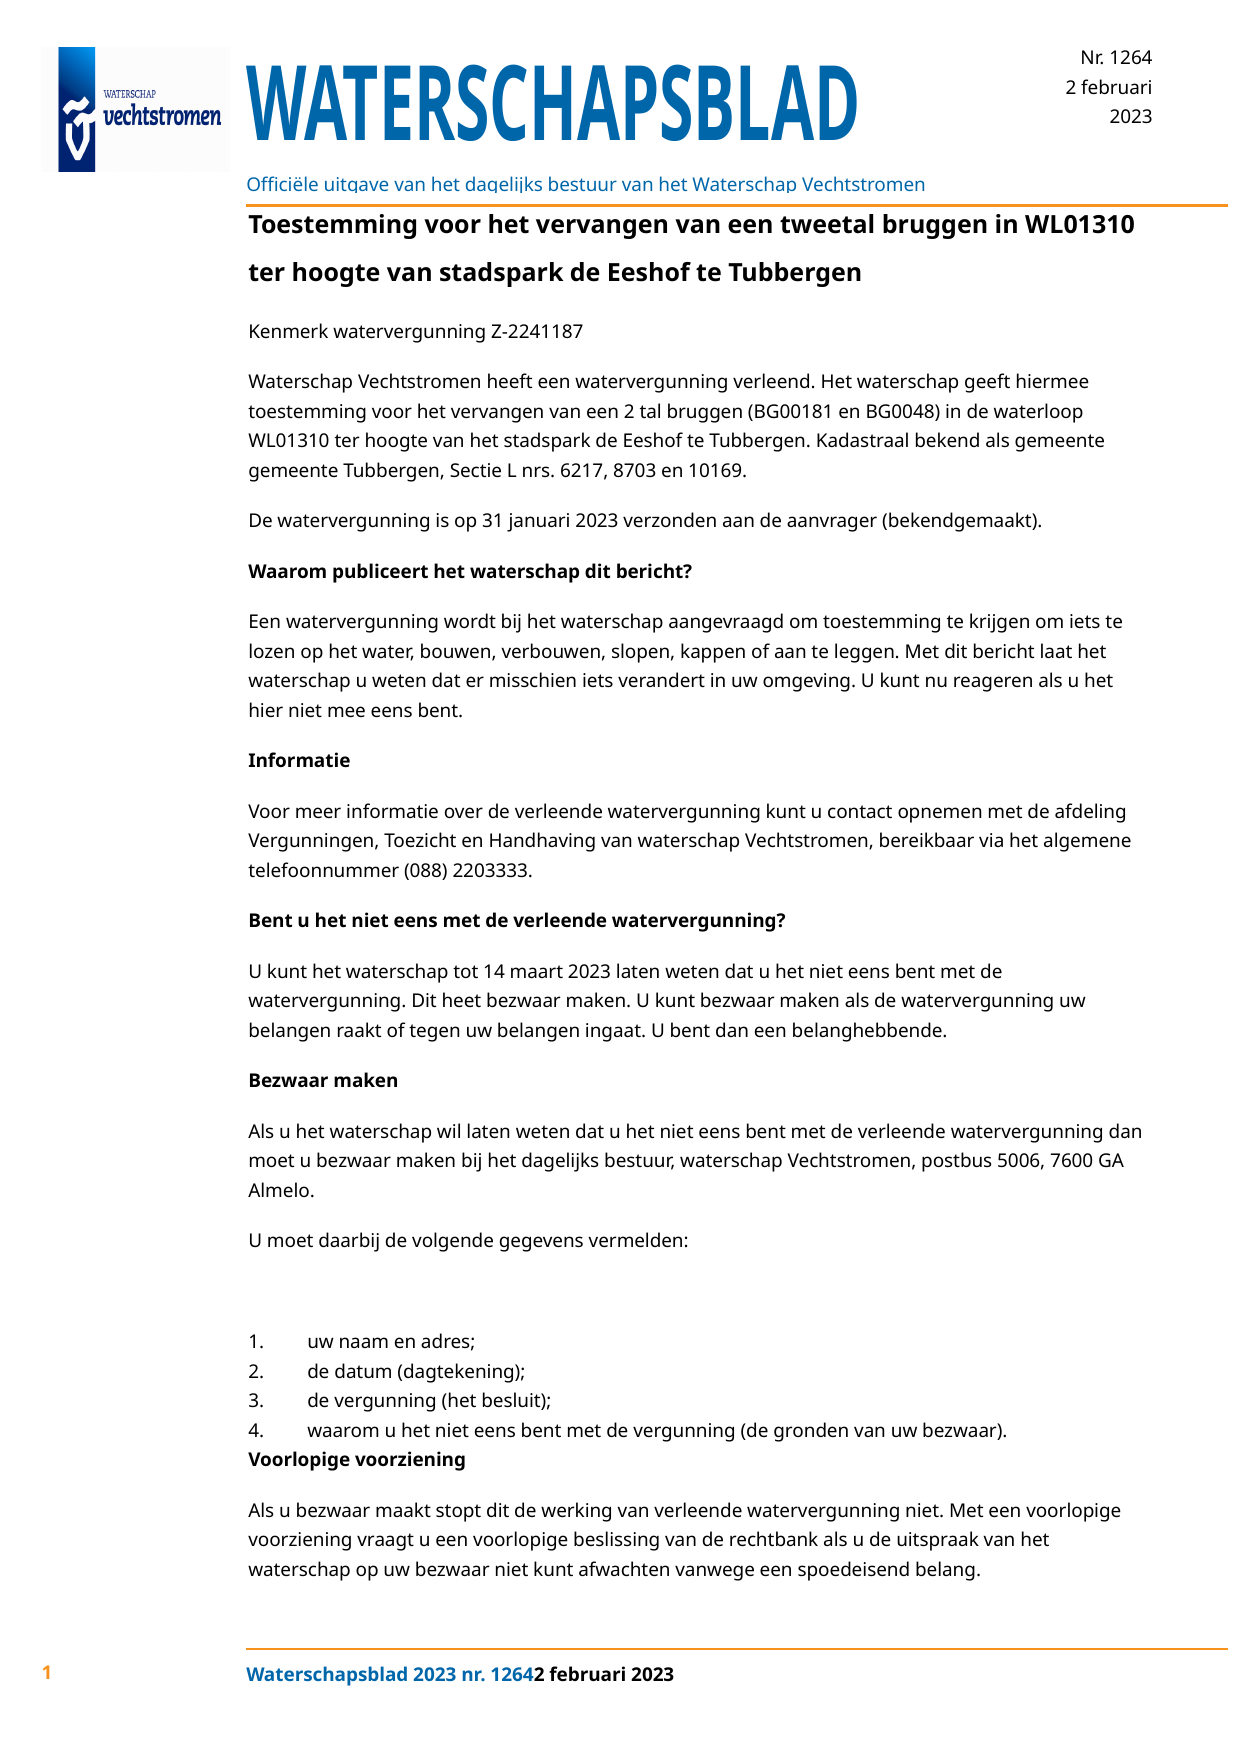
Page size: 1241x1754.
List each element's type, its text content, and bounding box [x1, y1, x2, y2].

text Als u het waterschap wil laten weten dat u het niet eens bent met de verleende watervergunning dan moet u bezwaar maken bij het dagelijks bestuur, waterschap Vechtstromen, postbus 5006, 7600 GA Almelo. [248, 1118, 1152, 1203]
list waarom u het niet eens bent met de vergunning (de gronden van uw bezwaar). [248, 1417, 1152, 1443]
text U kunt het waterschap tot 14 maart 2023 laten weten dat u het niet eens bent met de watervergunning. Dit heet bezwaar maken. U kunt bezwaar maken als de watervergunning uw belangen raakt of tegen uw belangen ingaat. U bent dan een belanghebbende. [248, 958, 1152, 1043]
text Als u bezwaar maakt stopt dit de werking van verleende watervergunning niet. Met een voorlopige voorziening vraagt u een voorlopige beslissing van de rechtbank als u de uitspraak van het waterschap op uw bezwaar niet kunt afwachten vanwege een spoedeisend belang. [248, 1497, 1152, 1582]
text Bent u het niet eens met de verleende watervergunning? [248, 907, 1152, 933]
list de datum (dagtekening); [248, 1358, 1152, 1384]
list uw naam en adres; [248, 1328, 1152, 1354]
text Waterschap Vechtstromen heeft een watervergunning verleend. Het waterschap geeft hiermee toestemming voor het vervangen van een 2 tal bruggen (BG00181 en BG0048) in de waterloop WL01310 ter hoogte van het stadspark de Eeshof te Tubbergen. Kadastraal bekend als gemeente gemeente Tubbergen, Sectie L nrs. 6217, 8703 en 10169. [248, 368, 1152, 483]
text Waarom publiceert het waterschap dit bericht? [248, 558, 1152, 584]
picture [41, 47, 231, 172]
text U moet daarbij de volgende gegevens vermelden: [248, 1227, 1152, 1253]
text Informatie [248, 747, 1152, 773]
text Voorlopige voorziening [248, 1447, 1152, 1472]
text Toestemming voor het vervangen van een tweetal bruggen in WL01310 ter hoogte van stadspark de Eeshof te Tubbergen [248, 207, 1152, 288]
text Een watervergunning wordt bij het waterschap aangevraagd om toestemming te krijgen om iets te lozen op het water, bouwen, verbouwen, slopen, kappen of aan te leggen. Met dit bericht laat het waterschap u weten dat er misschien iets verandert in uw omgeving. U kunt nu reageren als u het hier niet mee eens bent. [248, 608, 1152, 723]
list de vergunning (het besluit); [248, 1387, 1152, 1413]
text De watervergunning is op 31 januari 2023 verzonden aan de aanvrager (bekendgemaakt). [248, 507, 1152, 533]
text Kenmerk watervergunning Z-2241187 [248, 318, 1152, 344]
text Voor meer informatie over de verleende watervergunning kunt u contact opnemen met de afdeling Vergunningen, Toezicht en Handhaving van waterschap Vechtstromen, bereikbaar via het algemene telefoonnummer (088) 2203333. [248, 798, 1152, 883]
text Bezwaar maken [248, 1067, 1152, 1093]
